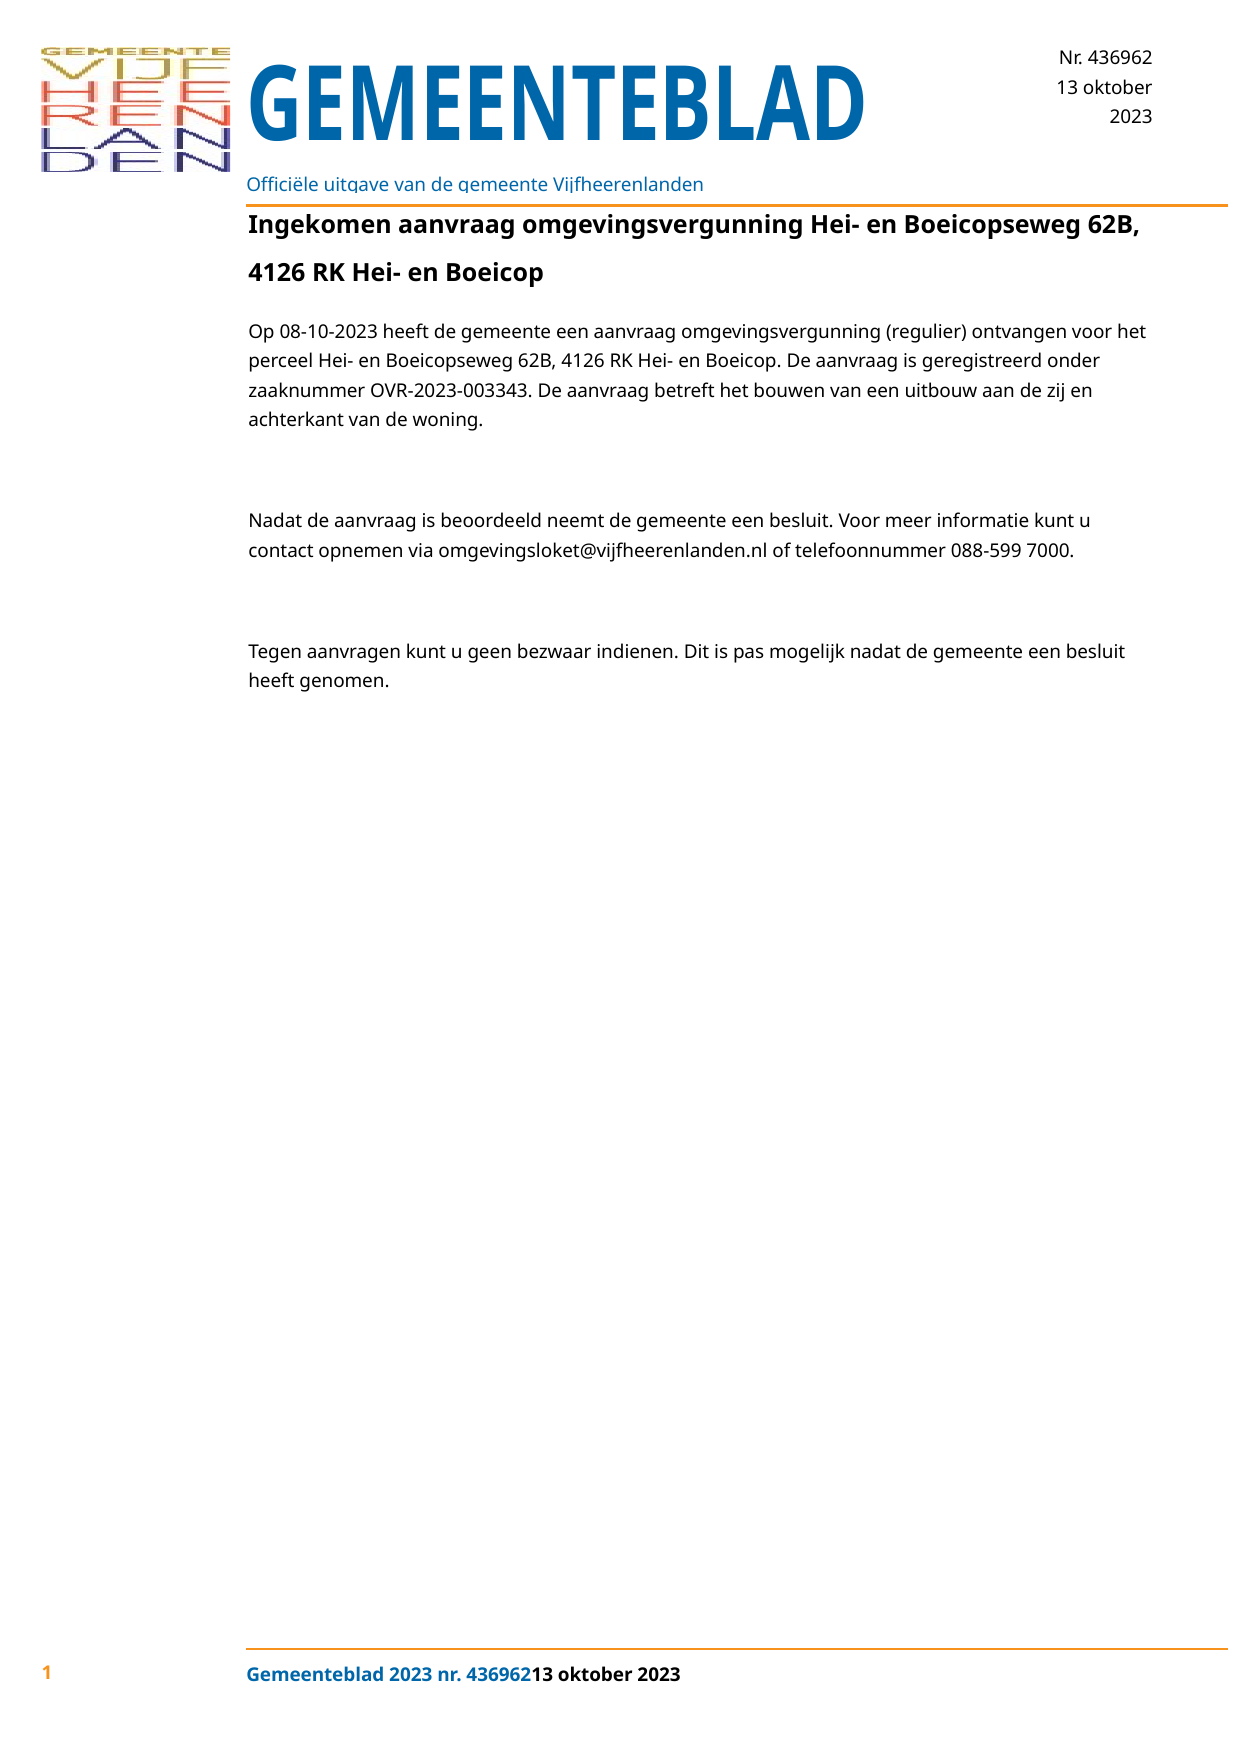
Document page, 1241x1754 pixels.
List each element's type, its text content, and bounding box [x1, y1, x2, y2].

picture [41, 47, 231, 172]
text Ingekomen aanvraag omgevingsvergunning Hei- en Boeicopseweg 62B, 4126 RK Hei- en Boeicop [248, 207, 1152, 288]
text Tegen aanvragen kunt u geen bezwaar indienen. Dit is pas mogelijk nadat de gemeente een besluit heeft genomen. [248, 638, 1152, 693]
text Op 08-10-2023 heeft de gemeente een aanvraag omgevingsvergunning (regulier) ontvangen voor het perceel Hei- en Boeicopseweg 62B, 4126 RK Hei- en Boeicop. De aanvraag is geregistreerd onder zaaknummer OVR-2023-003343. De aanvraag betreft het bouwen van een uitbouw aan de zij en achterkant van de woning. [248, 318, 1152, 432]
text Nadat de aanvraag is beoordeeld neemt de gemeente een besluit. Voor meer informatie kunt u contact opnemen via omgevingsloket@vijfheerenlanden.nl of telefoonnummer 088-599 7000. [248, 507, 1152, 563]
